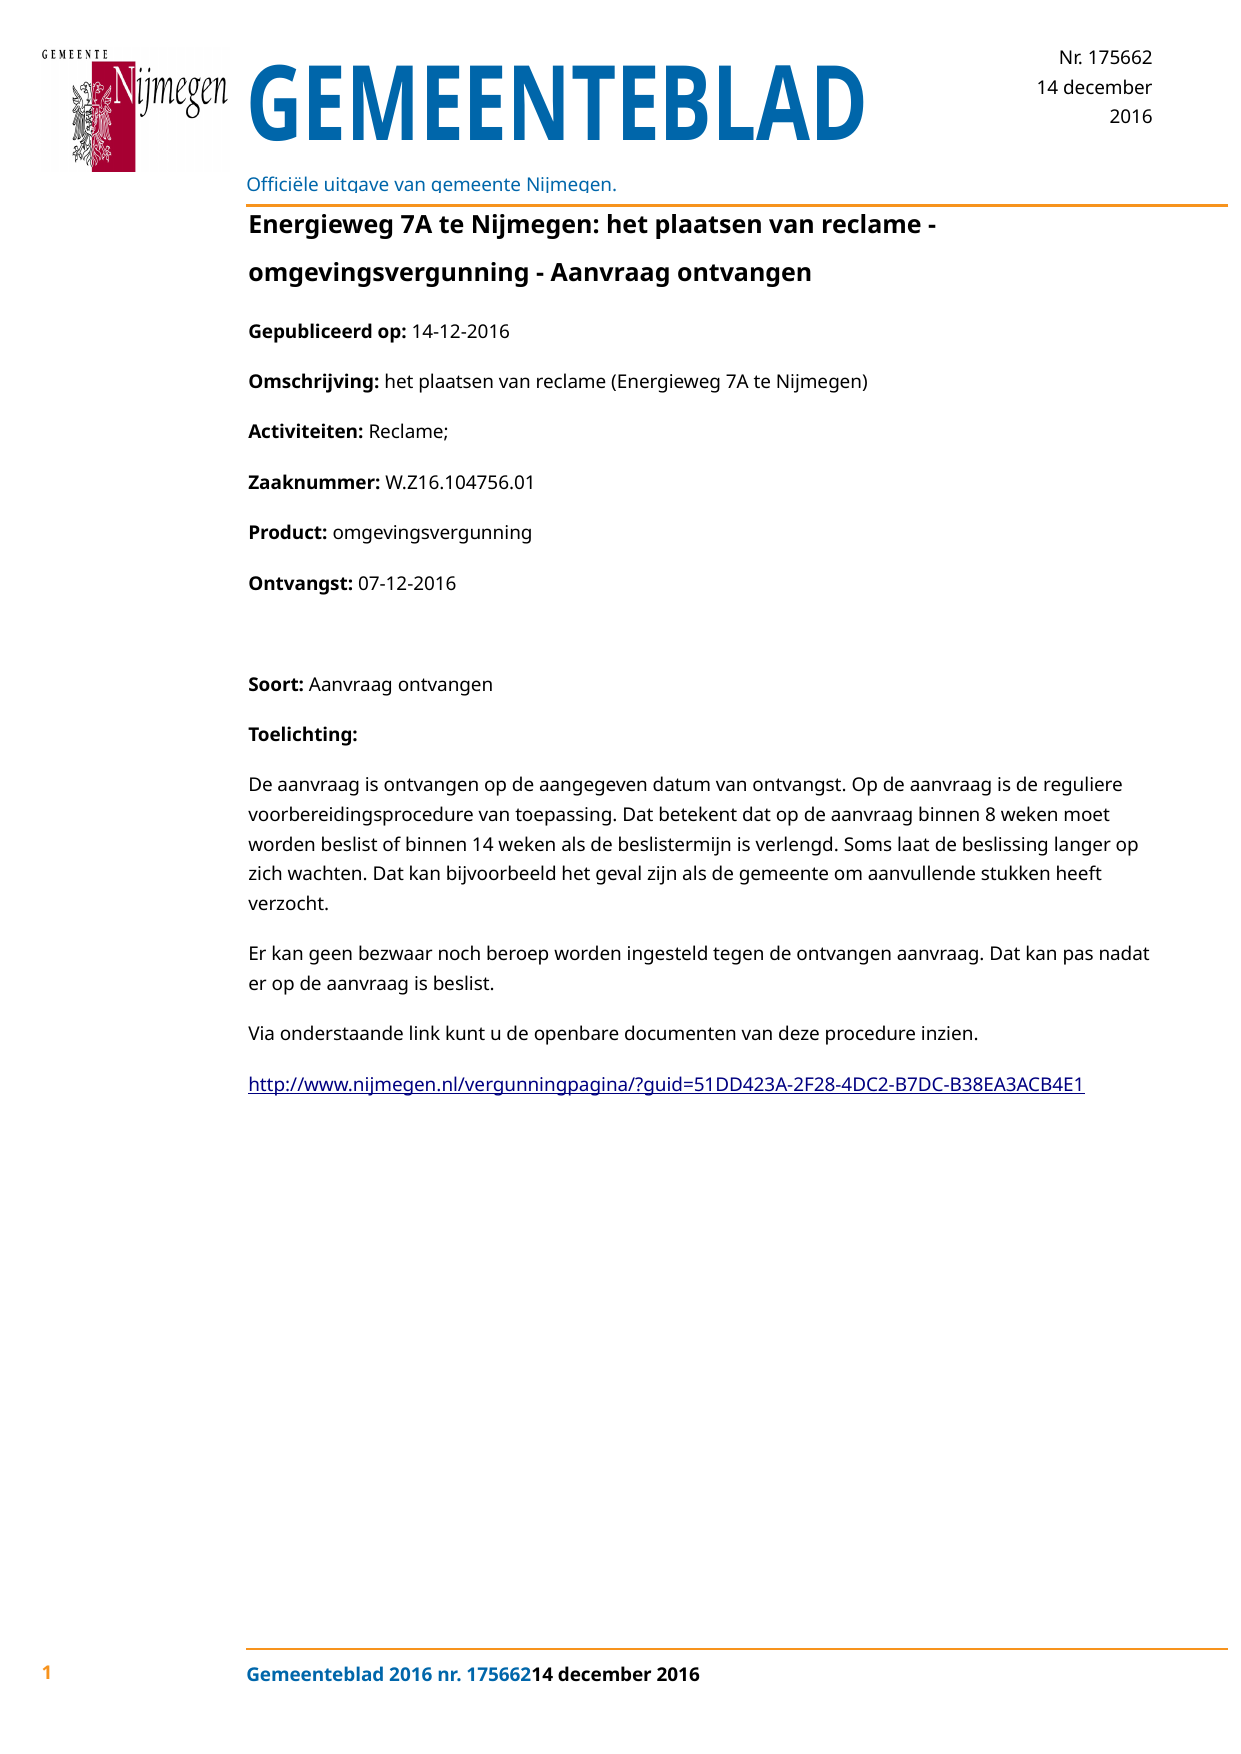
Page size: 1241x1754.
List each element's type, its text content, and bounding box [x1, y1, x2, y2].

text Zaaknummer: W.Z16.104756.01 [248, 469, 1152, 495]
text Soort: Aanvraag ontvangen [248, 671, 1152, 697]
text Ontvangst: 07-12-2016 [248, 570, 1152, 596]
text Via onderstaande link kunt u de openbare documenten van deze procedure inzien. [248, 1020, 1152, 1046]
picture [41, 47, 231, 172]
text Product: omgevingsvergunning [248, 519, 1152, 545]
text De aanvraag is ontvangen op de aangegeven datum van ontvangst. Op de aanvraag is de reguliere voorbereidingsprocedure van toepassing. Dat betekent dat op de aanvraag binnen 8 weken moet worden beslist of binnen 14 weken als de beslistermijn is verlengd. Soms laat de beslissing langer op zich wachten. Dat kan bijvoorbeeld het geval zijn als de gemeente om aanvullende stukken heeft verzocht. [248, 772, 1152, 916]
text Activiteiten: Reclame; [248, 419, 1152, 444]
text http://www.nijmegen.nl/vergunningpagina/?guid=51DD423A-2F28-4DC2-B7DC-B38EA3ACB4E1 [248, 1071, 1152, 1097]
text Toelichting: [248, 721, 1152, 747]
text Er kan geen bezwaar noch beroep worden ingesteld tegen de ontvangen aanvraag. Dat kan pas nadat er op de aanvraag is beslist. [248, 940, 1152, 996]
text Omschrijving: het plaatsen van reclame (Energieweg 7A te Nijmegen) [248, 368, 1152, 394]
text Gepubliceerd op: 14-12-2016 [248, 318, 1152, 344]
text Energieweg 7A te Nijmegen: het plaatsen van reclame - omgevingsvergunning - Aanvraag ontvangen [248, 207, 1152, 288]
